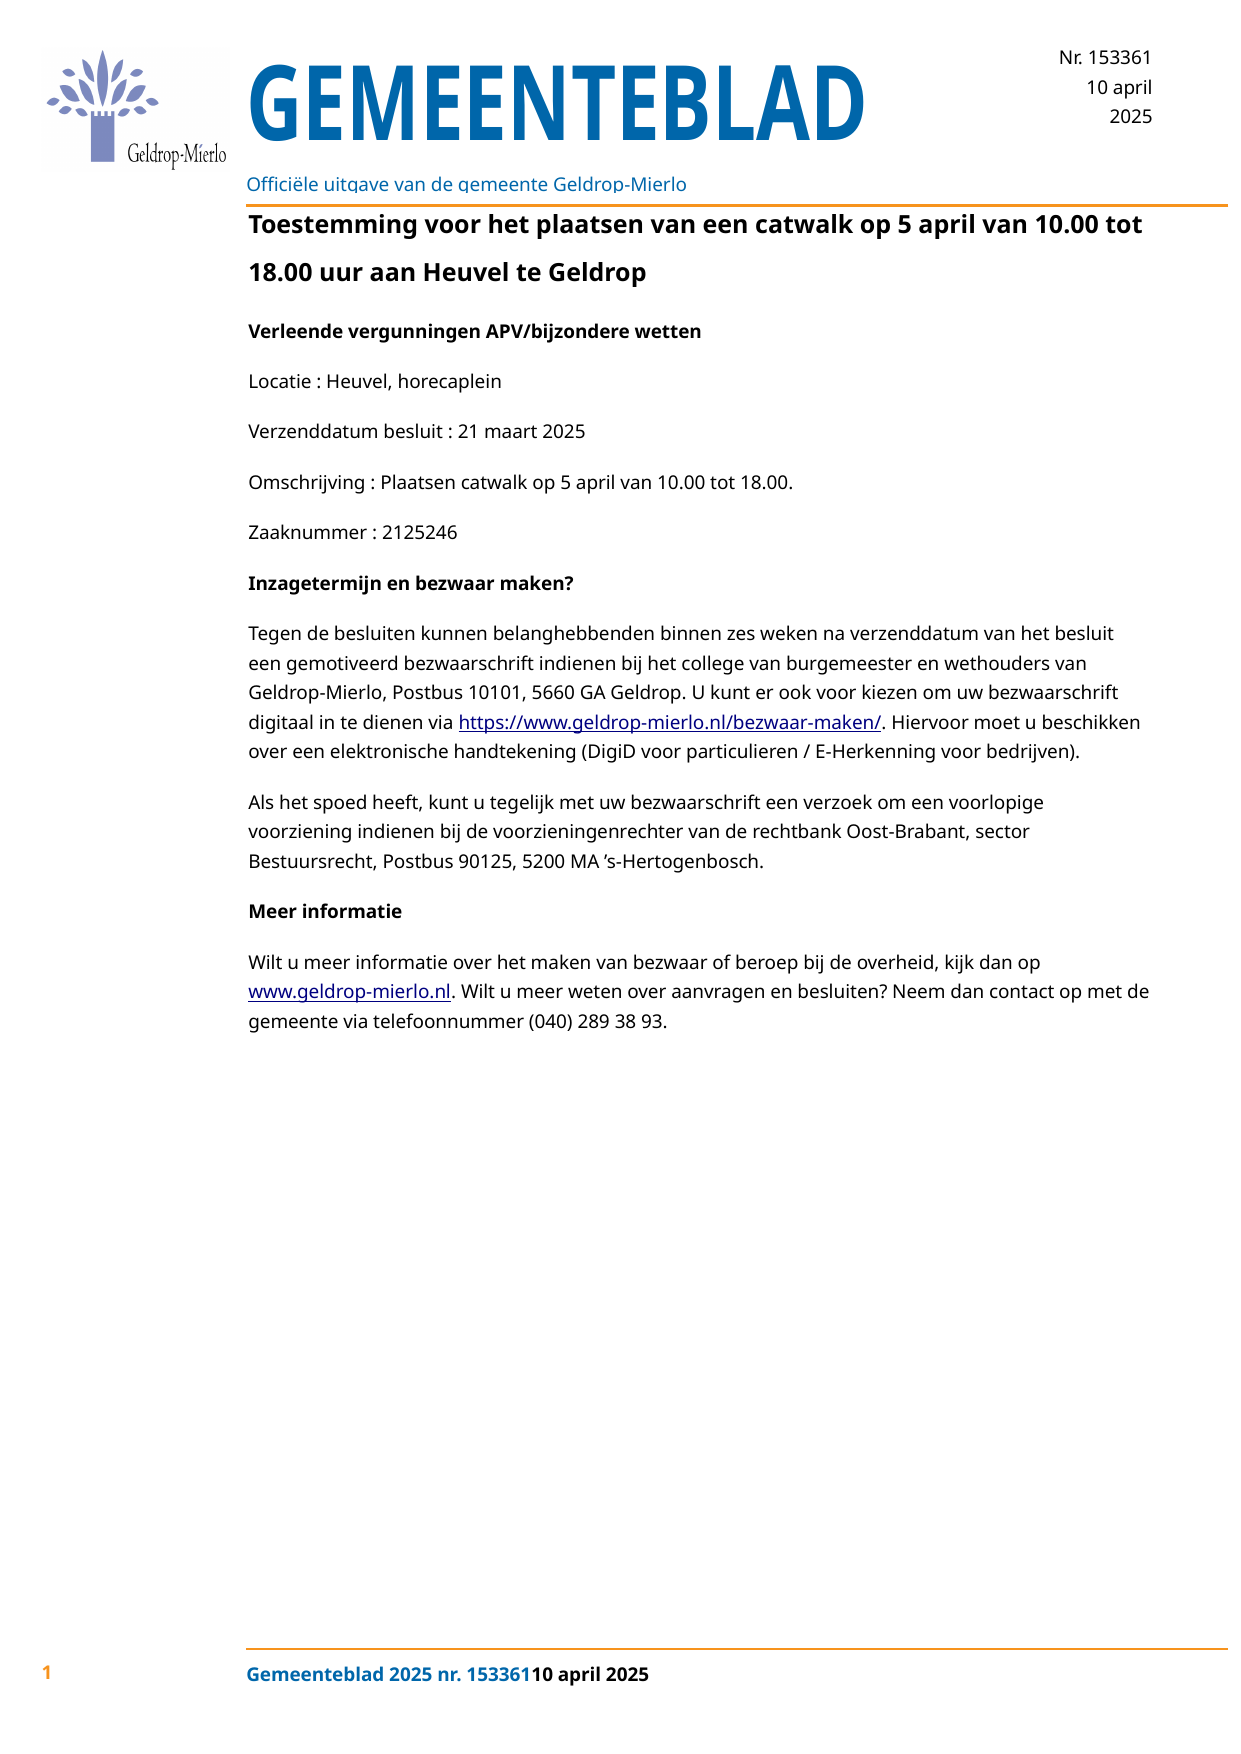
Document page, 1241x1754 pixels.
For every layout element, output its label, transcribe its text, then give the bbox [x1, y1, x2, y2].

text Meer informatie [248, 899, 1152, 924]
text Toestemming voor het plaatsen van een catwalk op 5 april van 10.00 tot 18.00 uur aan Heuvel te Geldrop [248, 207, 1152, 288]
text Omschrijving : Plaatsen catwalk op 5 april van 10.00 tot 18.00. [248, 469, 1152, 495]
text Als het spoed heeft, kunt u tegelijk met uw bezwaarschrift een verzoek om een voorlopige voorziening indienen bij de voorzieningenrechter van de rechtbank Oost-Brabant, sector Bestuursrecht, Postbus 90125, 5200 MA ’s-Hertogenbosch. [248, 789, 1152, 874]
text Locatie : Heuvel, horecaplein [248, 368, 1152, 394]
text Wilt u meer informatie over het maken van bezwaar of beroep bij de overheid, kijk dan op www.geldrop-mierlo.nl. Wilt u meer weten over aanvragen en besluiten? Neem dan contact op met de gemeente via telefoonnummer (040) 289 38 93. [248, 949, 1152, 1034]
text Verzenddatum besluit : 21 maart 2025 [248, 419, 1152, 444]
text Inzagetermijn en bezwaar maken? [248, 570, 1152, 596]
text Verleende vergunningen APV/bijzondere wetten [248, 318, 1152, 344]
text Tegen de besluiten kunnen belanghebbenden binnen zes weken na verzenddatum van het besluit een gemotiveerd bezwaarschrift indienen bij het college van burgemeester en wethouders van Geldrop-Mierlo, Postbus 10101, 5660 GA Geldrop. U kunt er ook voor kiezen om uw bezwaarschrift digitaal in te dienen via https://www.geldrop-mierlo.nl/bezwaar-maken/. Hiervoor moet u beschikken over een elektronische handtekening (DigiD voor particulieren / E-Herkenning voor bedrijven). [248, 620, 1152, 764]
picture [41, 47, 231, 172]
text Zaaknummer : 2125246 [248, 519, 1152, 545]
